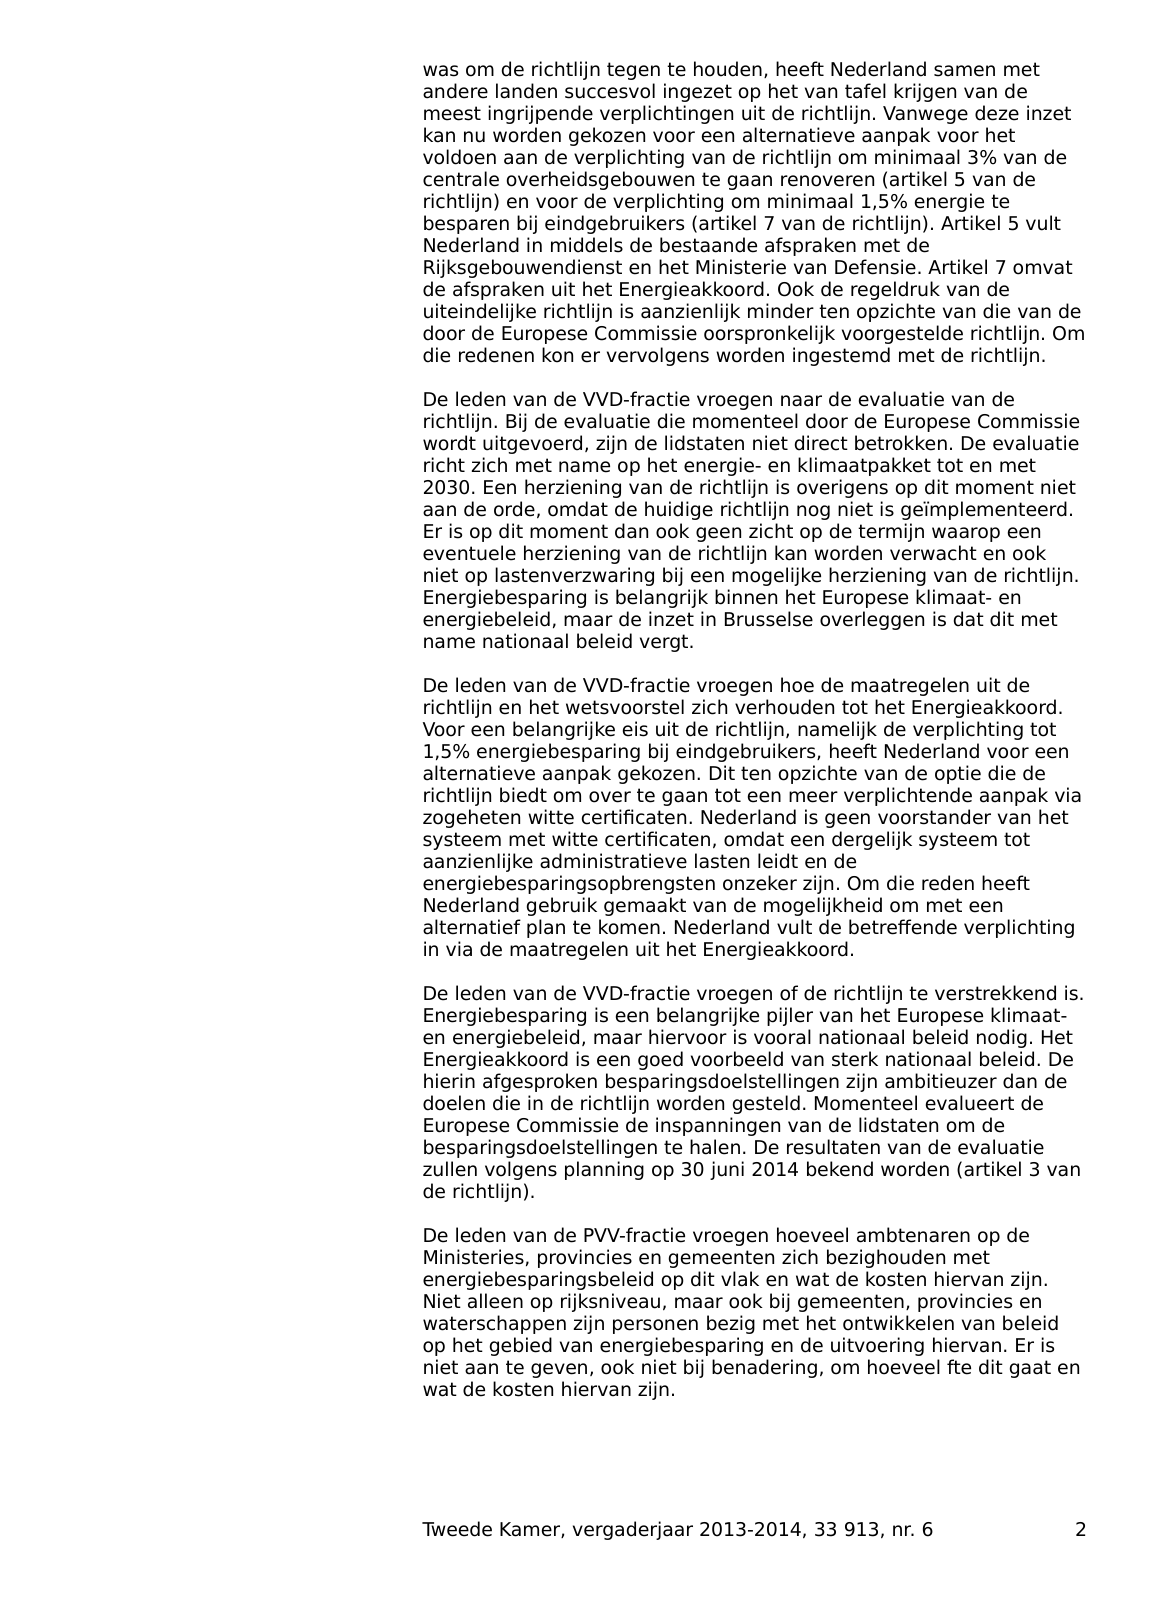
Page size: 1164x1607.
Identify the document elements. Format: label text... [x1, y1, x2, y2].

text was om de richtlijn tegen te houden, heeft Nederland samen met andere landen succesvol ingezet op het van tafel krijgen van de meest ingrijpende verplichtingen uit de richtlijn. Vanwege deze inzet kan nu worden gekozen voor een alternatieve aanpak voor het voldoen aan de verplichting van de richtlijn om minimaal 3% van de centrale overheidsgebouwen te gaan renoveren (artikel 5 van de richtlijn) en voor de verplichting om minimaal 1,5% energie te besparen bij eindgebruikers (artikel 7 van de richtlijn). Artikel 5 vult Nederland in middels de bestaande afspraken met de Rijksgebouwendienst en het Ministerie van Defensie. Artikel 7 omvat de afspraken uit het Energieakkoord. Ook de regeldruk van de uiteindelijke richtlijn is aanzienlijk minder ten opzichte van die van de door de Europese Commissie oorspronkelijk voorgestelde richtlijn. Om die redenen kon er vervolgens worden ingestemd met de richtlijn. [422, 59, 1087, 367]
text De leden van de PVV-fractie vroegen hoeveel ambtenaren op de Ministeries, provincies en gemeenten zich bezighouden met energiebesparingsbeleid op dit vlak en wat de kosten hiervan zijn. Niet alleen op rijksniveau, maar ook bij gemeenten, provincies en waterschappen zijn personen bezig met het ontwikkelen van beleid op het gebied van energiebesparing en de uitvoering hiervan. Er is niet aan te geven, ook niet bij benadering, om hoeveel fte dit gaat en wat de kosten hiervan zijn. [422, 1225, 1087, 1401]
text De leden van de VVD-fractie vroegen hoe de maatregelen uit de richtlijn en het wetsvoorstel zich verhouden tot het Energieakkoord. Voor een belangrijke eis uit de richtlijn, namelijk de verplichting tot 1,5% energiebesparing bij eindgebruikers, heeft Nederland voor een alternatieve aanpak gekozen. Dit ten opzichte van de optie die de richtlijn biedt om over te gaan tot een meer verplichtende aanpak via zogeheten witte certificaten. Nederland is geen voorstander van het systeem met witte certificaten, omdat een dergelijk systeem tot aanzienlijke administratieve lasten leidt en de energiebesparingsopbrengsten onzeker zijn. Om die reden heeft Nederland gebruik gemaakt van de mogelijkheid om met een alternatief plan te komen. Nederland vult de betreffende verplichting in via de maatregelen uit het Energieakkoord. [422, 675, 1087, 961]
text De leden van de VVD-fractie vroegen naar de evaluatie van de richtlijn. Bij de evaluatie die momenteel door de Europese Commissie wordt uitgevoerd, zijn de lidstaten niet direct betrokken. De evaluatie richt zich met name op het energie- en klimaatpakket tot en met 2030. Een herziening van de richtlijn is overigens op dit moment niet aan de orde, omdat de huidige richtlijn nog niet is geïmplementeerd. Er is op dit moment dan ook geen zicht op de termijn waarop een eventuele herziening van de richtlijn kan worden verwacht en ook niet op lastenverzwaring bij een mogelijke herziening van de richtlijn. Energiebesparing is belangrijk binnen het Europese klimaat- en energiebeleid, maar de inzet in Brusselse overleggen is dat dit met name nationaal beleid vergt. [422, 389, 1087, 653]
text De leden van de VVD-fractie vroegen of de richtlijn te verstrekkend is. Energiebesparing is een belangrijke pijler van het Europese klimaat- en energiebeleid, maar hiervoor is vooral nationaal beleid nodig. Het Energieakkoord is een goed voorbeeld van sterk nationaal beleid. De hierin afgesproken besparingsdoelstellingen zijn ambitieuzer dan de doelen die in de richtlijn worden gesteld. Momenteel evalueert de Europese Commissie de inspanningen van de lidstaten om de besparingsdoelstellingen te halen. De resultaten van de evaluatie zullen volgens planning op 30 juni 2014 bekend worden (artikel 3 van de richtlijn). [422, 983, 1087, 1203]
